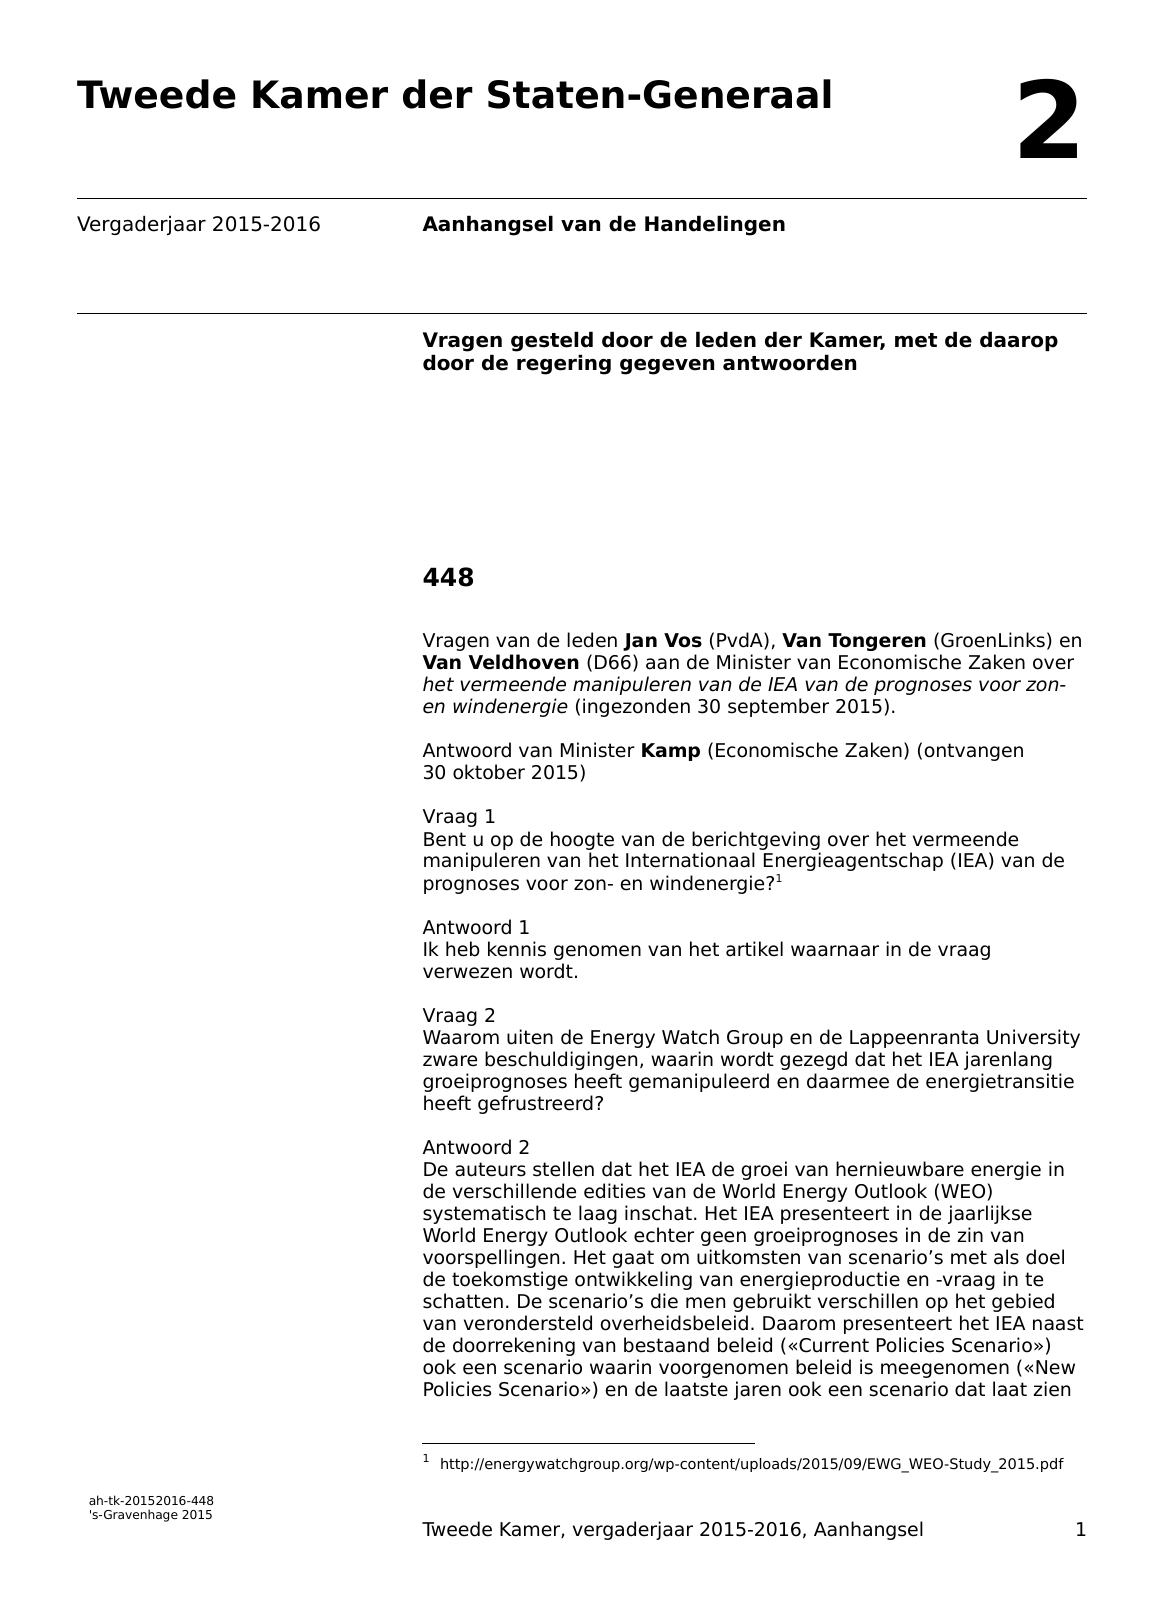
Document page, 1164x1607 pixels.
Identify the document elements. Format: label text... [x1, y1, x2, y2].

table_header Tweede Kamer der Staten-Generaal [77, 59, 886, 198]
text 448 [422, 563, 1087, 592]
text Vragen van de leden Jan Vos (PvdA), Van Tongeren (GroenLinks) en Van Veldhoven (D66) aan de Minister van Economische Zaken over het vermeende manipuleren van de IEA van de prognoses voor zon- en windenergie (ingezonden 30 september 2015). [422, 630, 1087, 718]
text Vraag 1 [422, 806, 1087, 828]
text Bent u op de hoogte van de berichtgeving over het vermeende manipuleren van het Internationaal Energieagentschap (IEA) van de prognoses voor zon- en windenergie? [422, 828, 1087, 894]
text Ik heb kennis genomen van het artikel waarnaar in de vraag verwezen wordt. [422, 938, 1087, 982]
table_cell Aanhangsel van de Handelingen [422, 199, 1087, 313]
table_header 2 [886, 59, 1087, 198]
text Antwoord van Minister Kamp (Economische Zaken) (ontvangen 30 oktober 2015) [422, 740, 1087, 784]
text Waarom uiten de Energy Watch Group en de Lappeenranta University zware beschuldigingen, waarin wordt gezegd dat het IEA jarenlang groeiprognoses heeft gemanipuleerd en daarmee de energietransitie heeft gefrustreerd? [422, 1027, 1087, 1114]
table_cell Vragen gesteld door de leden der Kamer, met de daarop door de regering gegeven antwoorden [422, 314, 1087, 375]
text ah-tk-20152016-448 [88, 1494, 323, 1508]
text De auteurs stellen dat het IEA de groei van hernieuwbare energie in de verschillende edities van de World Energy Outlook (WEO) systematisch te laag inschat. Het IEA presenteert in de jaarlijkse World Energy Outlook echter geen groeiprognoses in de zin van voorspellingen. Het gaat om uitkomsten van scenario’s met als doel de toekomstige ontwikkeling van energieproductie en -vraag in te schatten. De scenario’s die men gebruikt verschillen op het gebied van verondersteld overheidsbeleid. Daarom presenteert het IEA naast de doorrekening van bestaand beleid («Current Policies Scenario») ook een scenario waarin voorgenomen beleid is meegenomen («New Policies Scenario») en de laatste jaren ook een scenario dat laat zien [422, 1159, 1087, 1401]
text http://energywatchgroup.org/wp-content/uploads/2015/09/EWG_WEO-Study_2015.pdf [422, 1452, 1087, 1474]
text Vraag 2 [422, 1005, 1087, 1027]
text Antwoord 1 [422, 917, 1087, 938]
table_cell Vergaderjaar 2015-2016 [77, 199, 422, 313]
text Antwoord 2 [422, 1137, 1087, 1159]
table_cell [77, 314, 422, 375]
text 's-Gravenhage 2015 [88, 1508, 323, 1522]
